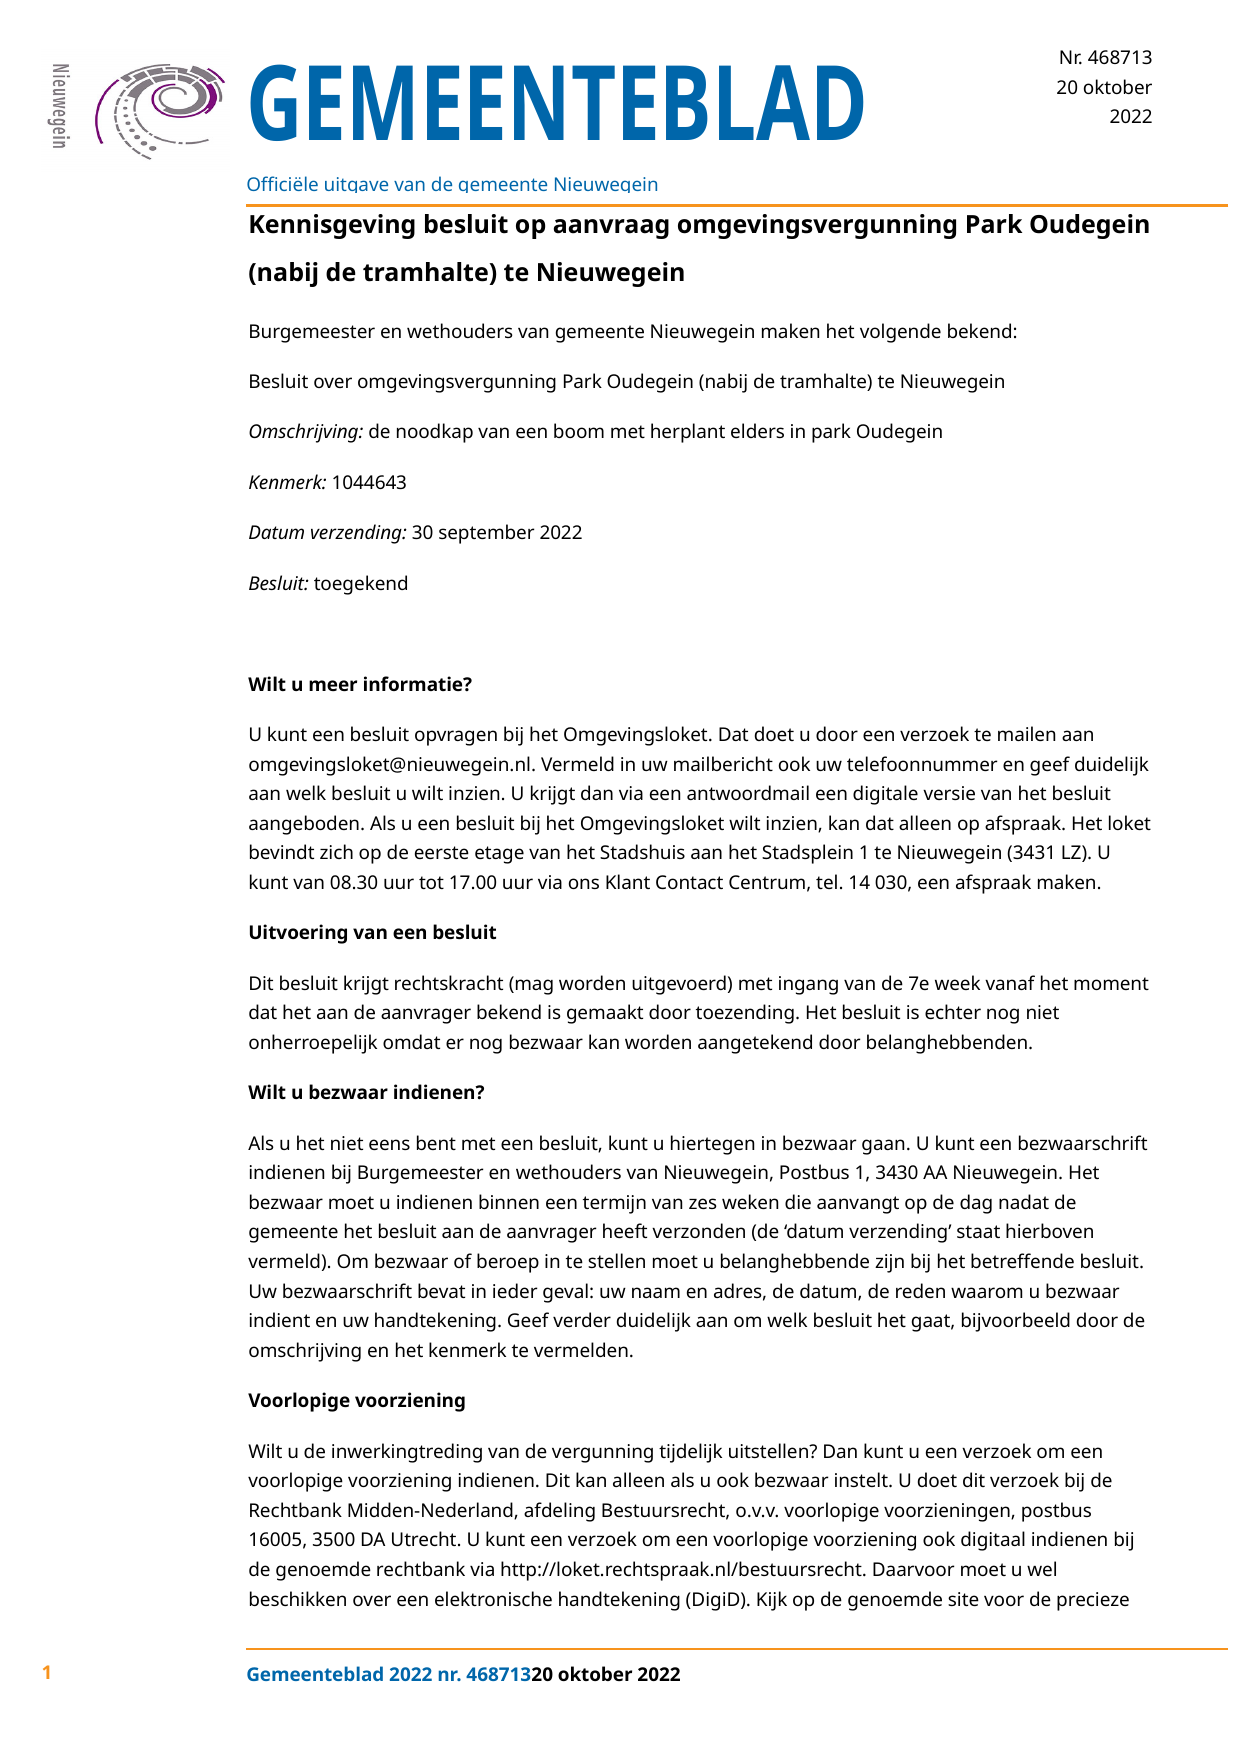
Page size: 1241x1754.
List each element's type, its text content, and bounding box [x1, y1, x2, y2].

text Kennisgeving besluit op aanvraag omgevingsvergunning Park Oudegein (nabij de tramhalte) te Nieuwegein [248, 207, 1152, 288]
text Wilt u meer informatie? [248, 671, 1152, 697]
text Dit besluit krijgt rechtskracht (mag worden uitgevoerd) met ingang van de 7e week vanaf het moment dat het aan de aanvrager bekend is gemaakt door toezending. Het besluit is echter nog niet onherroepelijk omdat er nog bezwaar kan worden aangetekend door belanghebbenden. [248, 970, 1152, 1055]
text Besluit: toegekend [248, 570, 1152, 596]
text Wilt u de inwerkingtreding van de vergunning tijdelijk uitstellen? Dan kunt u een verzoek om een voorlopige voorziening indienen. Dit kan alleen als u ook bezwaar instelt. U doet dit verzoek bij de Rechtbank Midden-Nederland, afdeling Bestuursrecht, o.v.v. voorlopige voorzieningen, postbus 16005, 3500 DA Utrecht. U kunt een verzoek om een voorlopige voorziening ook digitaal indienen bij de genoemde rechtbank via http://loket.rechtspraak.nl/bestuursrecht. Daarvoor moet u wel beschikken over een elektronische handtekening (DigiD). Kijk op de genoemde site voor de precieze [248, 1438, 1152, 1612]
text Datum verzending: 30 september 2022 [248, 519, 1152, 545]
text U kunt een besluit opvragen bij het Omgevingsloket. Dat doet u door een verzoek te mailen aan omgevingsloket@nieuwegein.nl. Vermeld in uw mailbericht ook uw telefoonnummer en geef duidelijk aan welk besluit u wilt inzien. U krijgt dan via een antwoordmail een digitale versie van het besluit aangeboden. Als u een besluit bij het Omgevingsloket wilt inzien, kan dat alleen op afspraak. Het loket bevindt zich op de eerste etage van het Stadshuis aan het Stadsplein 1 te Nieuwegein (3431 LZ). U kunt van 08.30 uur tot 17.00 uur via ons Klant Contact Centrum, tel. 14 030, een afspraak maken. [248, 721, 1152, 895]
text Burgemeester en wethouders van gemeente Nieuwegein maken het volgende bekend: [248, 318, 1152, 344]
text Wilt u bezwaar indienen? [248, 1079, 1152, 1105]
text Als u het niet eens bent met een besluit, kunt u hiertegen in bezwaar gaan. U kunt een bezwaarschrift indienen bij Burgemeester en wethouders van Nieuwegein, Postbus 1, 3430 AA Nieuwegein. Het bezwaar moet u indienen binnen een termijn van zes weken die aanvangt op de dag nadat de gemeente het besluit aan de aanvrager heeft verzonden (de ‘datum verzending’ staat hierboven vermeld). Om bezwaar of beroep in te stellen moet u belanghebbende zijn bij het betreffende besluit. Uw bezwaarschrift bevat in ieder geval: uw naam en adres, de datum, de reden waarom u bezwaar indient en uw handtekening. Geef verder duidelijk aan om welk besluit het gaat, bijvoorbeeld door de omschrijving en het kenmerk te vermelden. [248, 1130, 1152, 1363]
text Omschrijving: de noodkap van een boom met herplant elders in park Oudegein [248, 419, 1152, 444]
text Kenmerk: 1044643 [248, 469, 1152, 495]
text Voorlopige voorziening [248, 1387, 1152, 1413]
text Besluit over omgevingsvergunning Park Oudegein (nabij de tramhalte) te Nieuwegein [248, 368, 1152, 394]
picture [41, 47, 231, 172]
text Uitvoering van een besluit [248, 919, 1152, 945]
